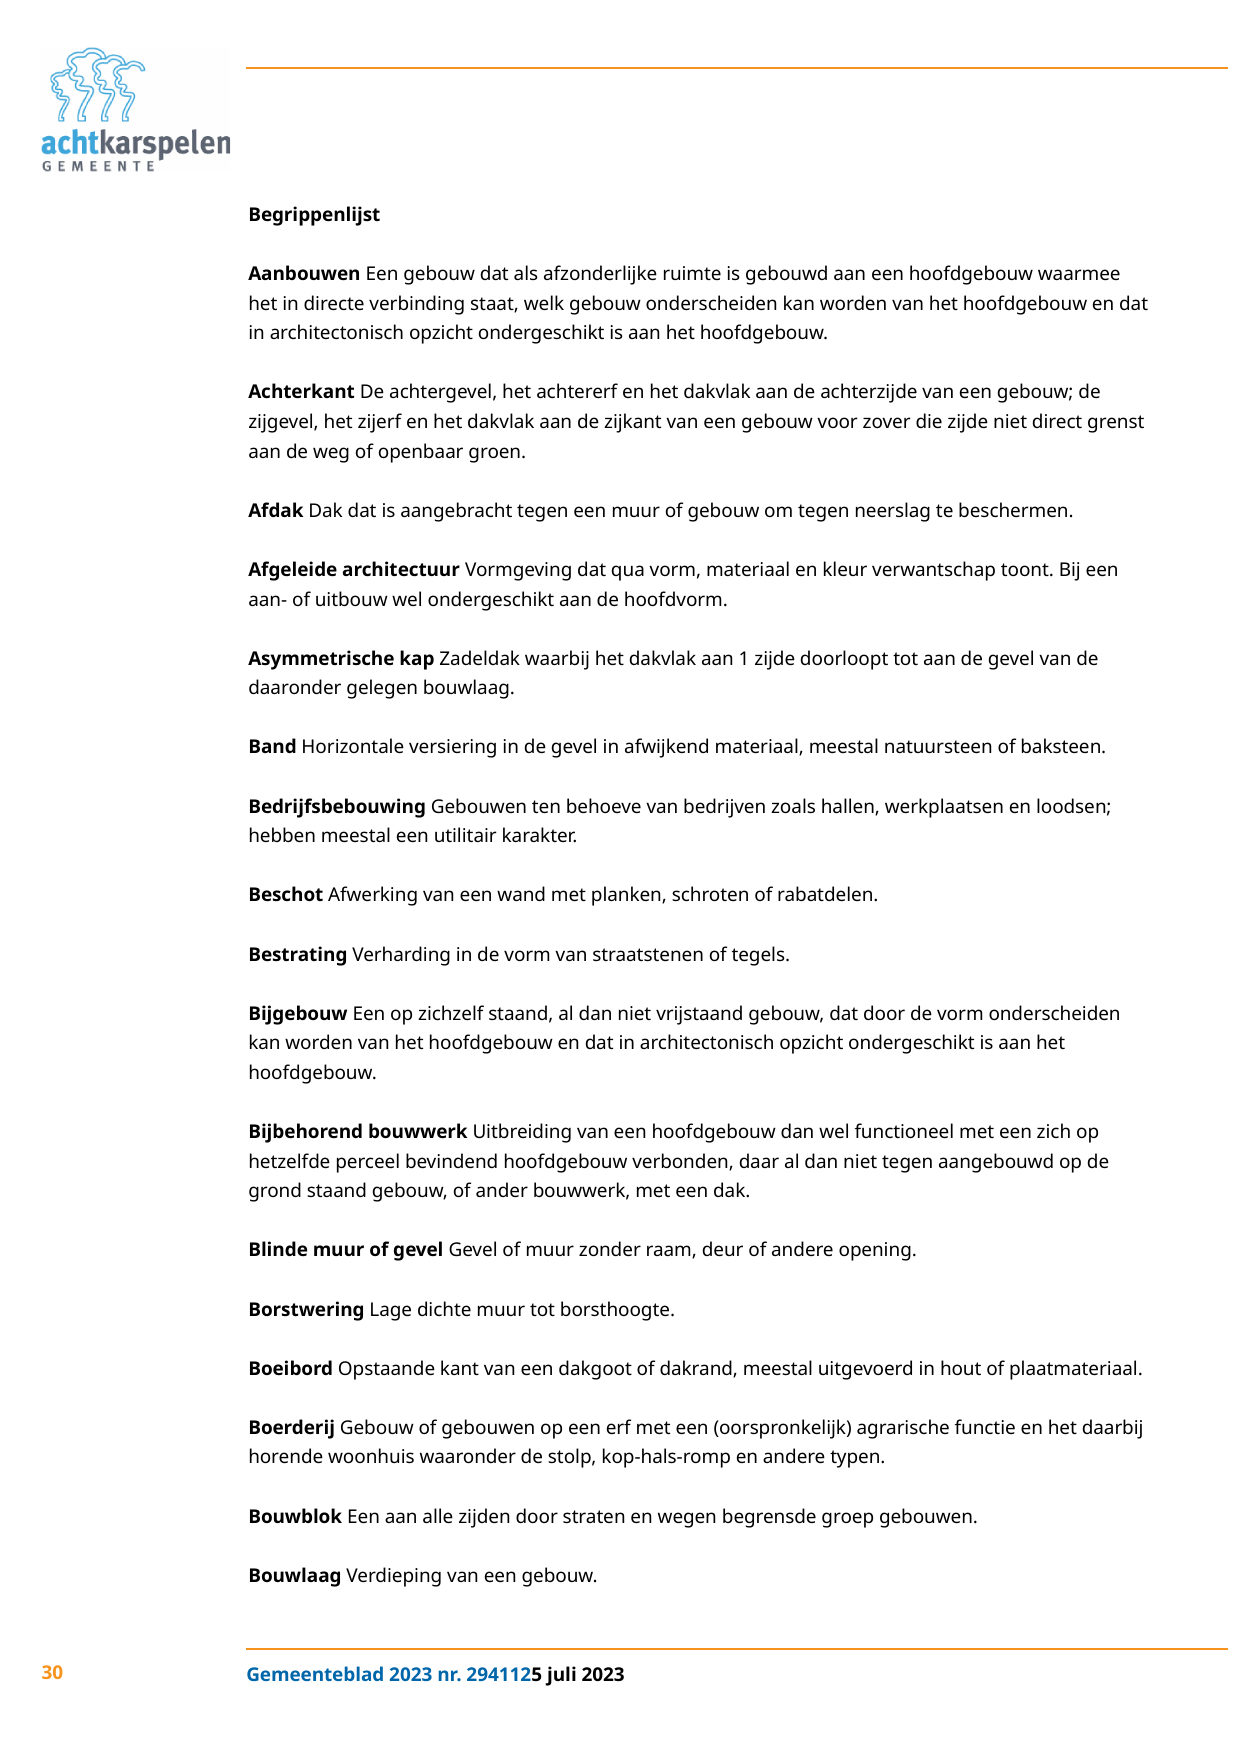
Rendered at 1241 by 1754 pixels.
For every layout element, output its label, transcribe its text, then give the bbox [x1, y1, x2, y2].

text Achterkant De achtergevel, het achtererf en het dakvlak aan de achterzijde van een gebouw; de zijgevel, het zijerf en het dakvlak aan de zijkant van een gebouw voor zover die zijde niet direct grenst aan de weg of openbaar groen. [248, 379, 1152, 463]
text Bouwlaag Verdieping van een gebouw. [248, 1562, 1152, 1588]
picture [41, 47, 231, 172]
text Bijgebouw Een op zichzelf staand, al dan niet vrijstaand gebouw, dat door de vorm onderscheiden kan worden van het hoofdgebouw en dat in architectonisch opzicht ondergeschikt is aan het hoofdgebouw. [248, 1000, 1152, 1085]
text Asymmetrische kap Zadeldak waarbij het dakvlak aan 1 zijde doorloopt tot aan de gevel van de daaronder gelegen bouwlaag. [248, 645, 1152, 700]
text Begrippenlijst [248, 201, 1152, 227]
text Bouwblok Een aan alle zijden door straten en wegen begrensde groep gebouwen. [248, 1503, 1152, 1528]
text Blinde muur of gevel Gevel of muur zonder raam, deur of andere opening. [248, 1237, 1152, 1262]
text Afdak Dak dat is aangebracht tegen een muur of gebouw om tegen neerslag te beschermen. [248, 497, 1152, 523]
text Bestrating Verharding in de vorm van straatstenen of tegels. [248, 941, 1152, 966]
text Borstwering Lage dichte muur tot borsthoogte. [248, 1296, 1152, 1321]
text Beschot Afwerking van een wand met planken, schroten of rabatdelen. [248, 882, 1152, 907]
text Boeibord Opstaande kant van een dakgoot of dakrand, meestal uitgevoerd in hout of plaatmateriaal. [248, 1355, 1152, 1381]
text Bijbehorend bouwwerk Uitbreiding van een hoofdgebouw dan wel functioneel met een zich op hetzelfde perceel bevindend hoofdgebouw verbonden, daar al dan niet tegen aangebouwd op de grond staand gebouw, of ander bouwwerk, met een dak. [248, 1118, 1152, 1203]
text Afgeleide architectuur Vormgeving dat qua vorm, materiaal en kleur verwantschap toont. Bij een aan- of uitbouw wel ondergeschikt aan de hoofdvorm. [248, 556, 1152, 611]
text Band Horizontale versiering in de gevel in afwijkend materiaal, meestal natuursteen of baksteen. [248, 734, 1152, 759]
text Boerderij Gebouw of gebouwen op een erf met een (oorspronkelijk) agrarische functie en het daarbij horende woonhuis waaronder de stolp, kop-hals-romp en andere typen. [248, 1414, 1152, 1469]
text Bedrijfsbebouwing Gebouwen ten behoeve van bedrijven zoals hallen, werkplaatsen en loodsen; hebben meestal een utilitair karakter. [248, 793, 1152, 848]
text Aanbouwen Een gebouw dat als afzonderlijke ruimte is gebouwd aan een hoofdgebouw waarmee het in directe verbinding staat, welk gebouw onderscheiden kan worden van het hoofdgebouw en dat in architectonisch opzicht ondergeschikt is aan het hoofdgebouw. [248, 260, 1152, 345]
